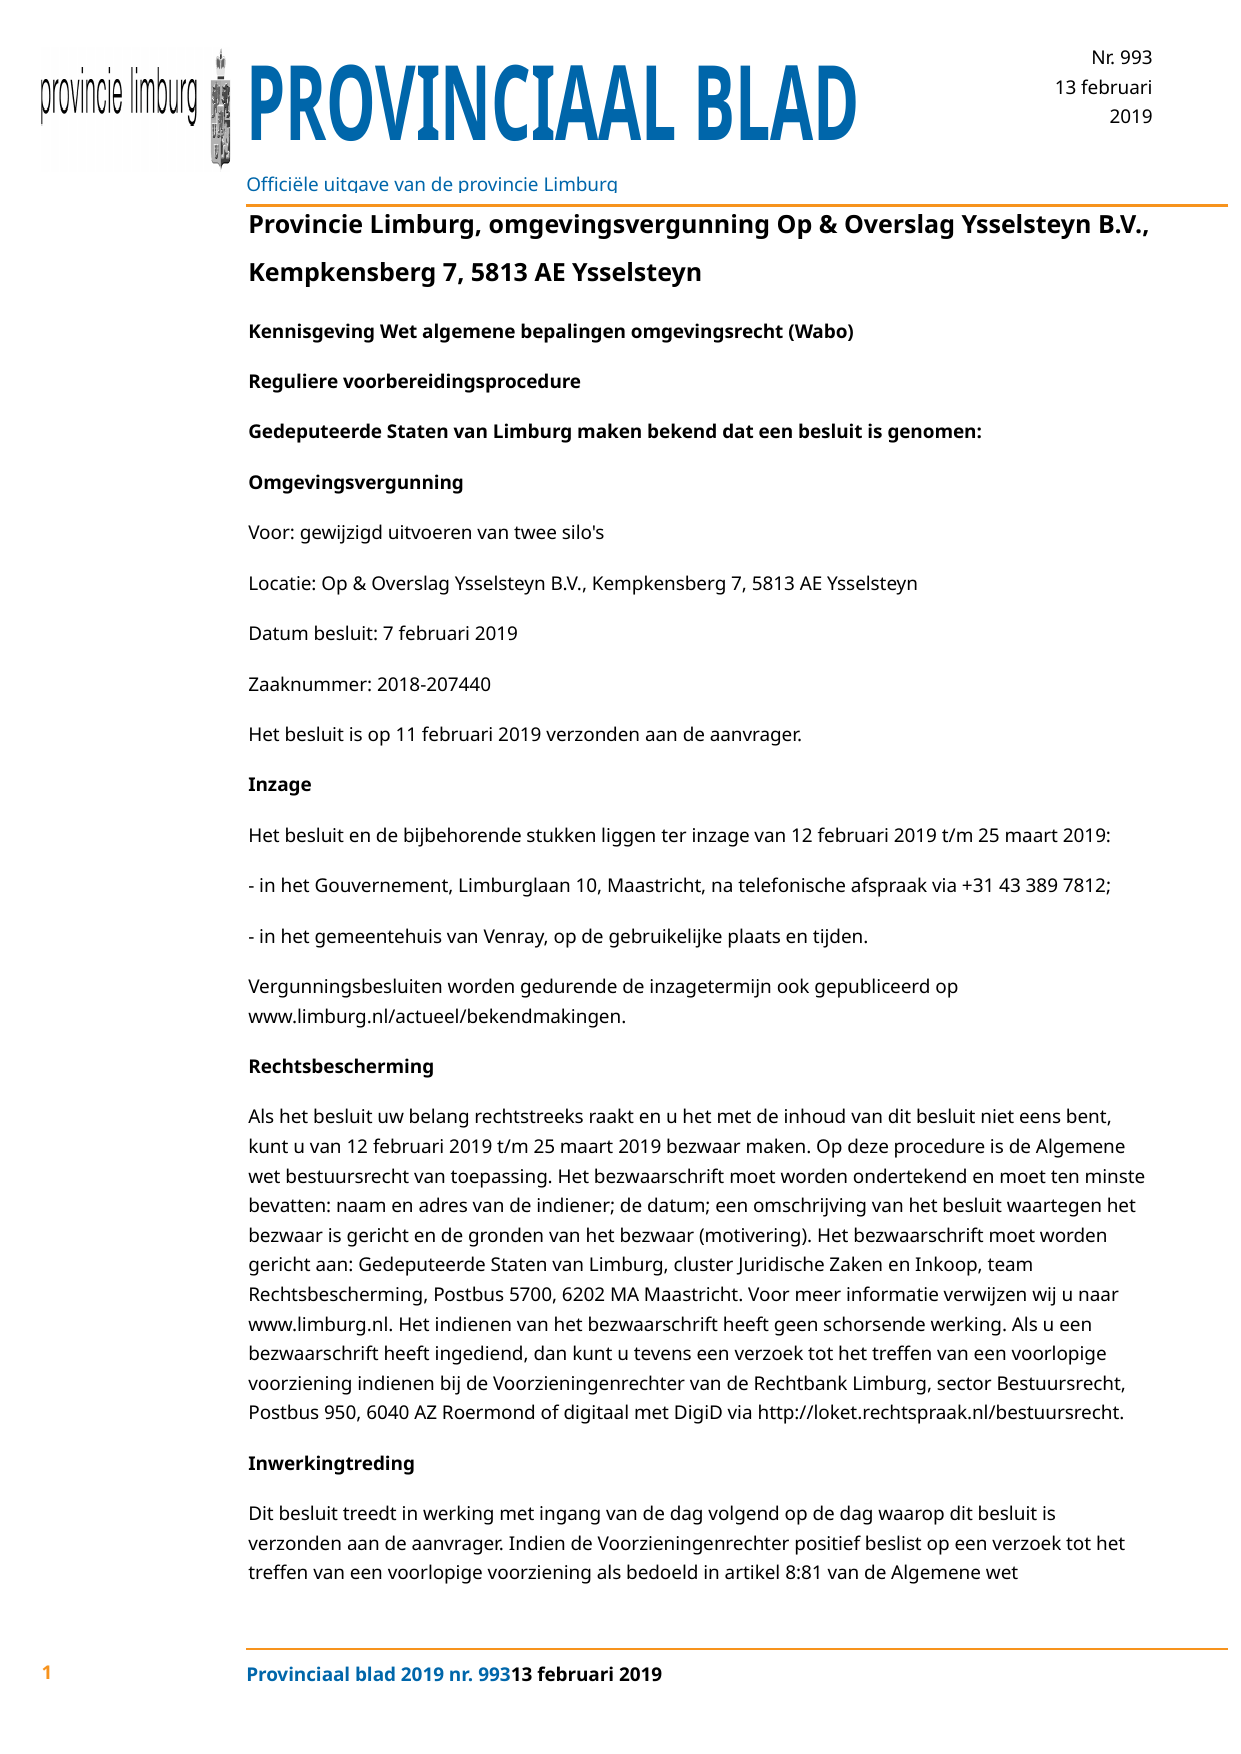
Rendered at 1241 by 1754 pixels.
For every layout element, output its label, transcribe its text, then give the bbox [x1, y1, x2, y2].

text Inwerkingtreding [248, 1450, 1152, 1476]
text Omgevingsvergunning [248, 469, 1152, 495]
text - in het gemeentehuis van Venray, op de gebruikelijke plaats en tijden. [248, 923, 1152, 949]
text Provincie Limburg, omgevingsvergunning Op & Overslag Ysselsteyn B.V., Kempkensberg 7, 5813 AE Ysselsteyn [248, 207, 1152, 288]
text Datum besluit: 7 februari 2019 [248, 620, 1152, 646]
text Kennisgeving Wet algemene bepalingen omgevingsrecht (Wabo) [248, 318, 1152, 344]
text Gedeputeerde Staten van Limburg maken bekend dat een besluit is genomen: [248, 419, 1152, 444]
text Vergunningsbesluiten worden gedurende de inzagetermijn ook gepubliceerd op www.limburg.nl/actueel/bekendmakingen. [248, 973, 1152, 1029]
text Rechtsbescherming [248, 1053, 1152, 1079]
text Inzage [248, 772, 1152, 797]
text Het besluit is op 11 februari 2019 verzonden aan de aanvrager. [248, 721, 1152, 747]
text Het besluit en de bijbehorende stukken liggen ter inzage van 12 februari 2019 t/m 25 maart 2019: [248, 822, 1152, 848]
text Als het besluit uw belang rechtstreeks raakt en u het met de inhoud van dit besluit niet eens bent, kunt u van 12 februari 2019 t/m 25 maart 2019 bezwaar maken. Op deze procedure is de Algemene wet bestuursrecht van toepassing. Het bezwaarschrift moet worden ondertekend en moet ten minste bevatten: naam en adres van de indiener; de datum; een omschrijving van het besluit waartegen het bezwaar is gericht en de gronden van het bezwaar (motivering). Het bezwaarschrift moet worden gericht aan: Gedeputeerde Staten van Limburg, cluster Juridische Zaken en Inkoop, team Rechtsbescherming, Postbus 5700, 6202 MA Maastricht. Voor meer informatie verwijzen wij u naar www.limburg.nl. Het indienen van het bezwaarschrift heeft geen schorsende werking. Als u een bezwaarschrift heeft ingediend, dan kunt u tevens een verzoek tot het treffen van een voorlopige voorziening indienen bij de Voorzieningenrechter van de Rechtbank Limburg, sector Bestuursrecht, Postbus 950, 6040 AZ Roermond of digitaal met DigiD via http://loket.rechtspraak.nl/bestuursrecht. [248, 1104, 1152, 1425]
text Zaaknummer: 2018-207440 [248, 671, 1152, 697]
text Locatie: Op & Overslag Ysselsteyn B.V., Kempkensberg 7, 5813 AE Ysselsteyn [248, 570, 1152, 596]
picture [41, 47, 231, 172]
text Reguliere voorbereidingsprocedure [248, 368, 1152, 394]
text - in het Gouvernement, Limburglaan 10, Maastricht, na telefonische afspraak via +31 43 389 7812; [248, 872, 1152, 898]
text Voor: gewijzigd uitvoeren van twee silo's [248, 519, 1152, 545]
text Dit besluit treedt in werking met ingang van de dag volgend op de dag waarop dit besluit is verzonden aan de aanvrager. Indien de Voorzieningenrechter positief beslist op een verzoek tot het treffen van een voorlopige voorziening als bedoeld in artikel 8:81 van de Algemene wet [248, 1500, 1152, 1585]
